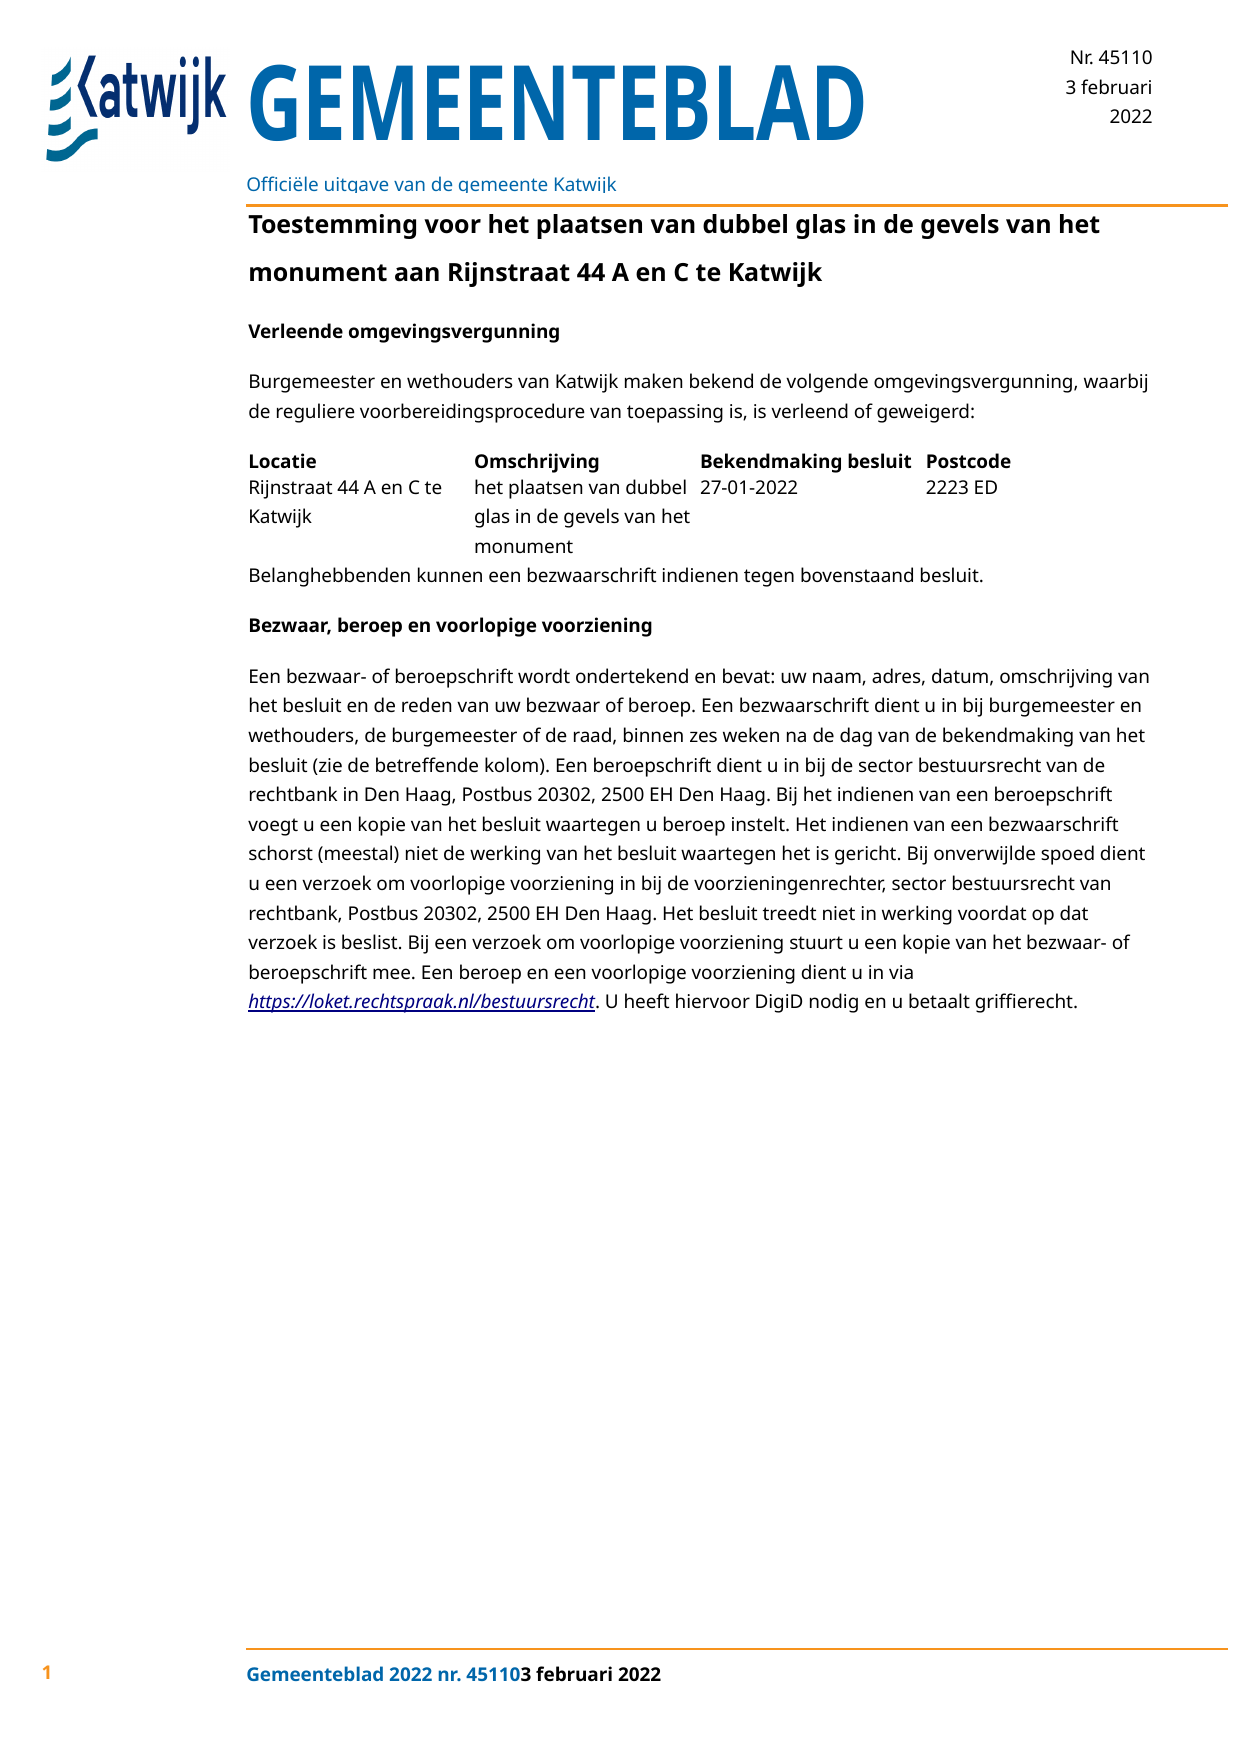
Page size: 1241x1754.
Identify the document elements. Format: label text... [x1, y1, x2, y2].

table_header Omschrijving [474, 449, 700, 474]
picture [41, 47, 231, 172]
text Een bezwaar- of beroepschrift wordt ondertekend en bevat: uw naam, adres, datum, omschrijving van het besluit en de reden van uw bezwaar of beroep. Een bezwaarschrift dient u in bij burgemeester en wethouders, de burgemeester of de raad, binnen zes weken na de dag van de bekendmaking van het besluit (zie de betreffende kolom). Een beroepschrift dient u in bij de sector bestuursrecht van de rechtbank in Den Haag, Postbus 20302, 2500 EH Den Haag. Bij het indienen van een beroepschrift voegt u een kopie van het besluit waartegen u beroep instelt. Het indienen van een bezwaarschrift schorst (meestal) niet de werking van het besluit waartegen het is gericht. Bij onverwijlde spoed dient u een verzoek om voorlopige voorziening in bij de voorzieningenrechter, sector bestuursrecht van rechtbank, Postbus 20302, 2500 EH Den Haag. Het besluit treedt niet in werking voordat op dat verzoek is beslist. Bij een verzoek om voorlopige voorziening stuurt u een kopie van het bezwaar- of beroepschrift mee. Een beroep en een voorlopige voorziening dient u in via https://loket.rechtspraak.nl/bestuursrecht. U heeft hiervoor DigiD nodig en u betaalt griffierecht. [248, 663, 1152, 1014]
table_header Postcode [926, 449, 1152, 474]
table_cell 27-01-2022 [700, 474, 926, 559]
text Burgemeester en wethouders van Katwijk maken bekend de volgende omgevingsvergunning, waarbij de reguliere voorbereidingsprocedure van toepassing is, is verleend of geweigerd: [248, 368, 1152, 424]
table_header Locatie [248, 449, 474, 474]
text Belanghebbenden kunnen een bezwaarschrift indienen tegen bovenstaand besluit. [248, 562, 1152, 588]
text Verleende omgevingsvergunning [248, 318, 1152, 344]
table_cell het plaatsen van dubbel glas in de gevels van het monument [474, 474, 700, 559]
table_cell Rijnstraat 44 A en C te Katwijk [248, 474, 474, 559]
table_cell 2223 ED [926, 474, 1152, 559]
table_header Bekendmaking besluit [700, 449, 926, 474]
text Bezwaar, beroep en voorlopige voorziening [248, 613, 1152, 638]
text Toestemming voor het plaatsen van dubbel glas in de gevels van het monument aan Rijnstraat 44 A en C te Katwijk [248, 207, 1152, 288]
